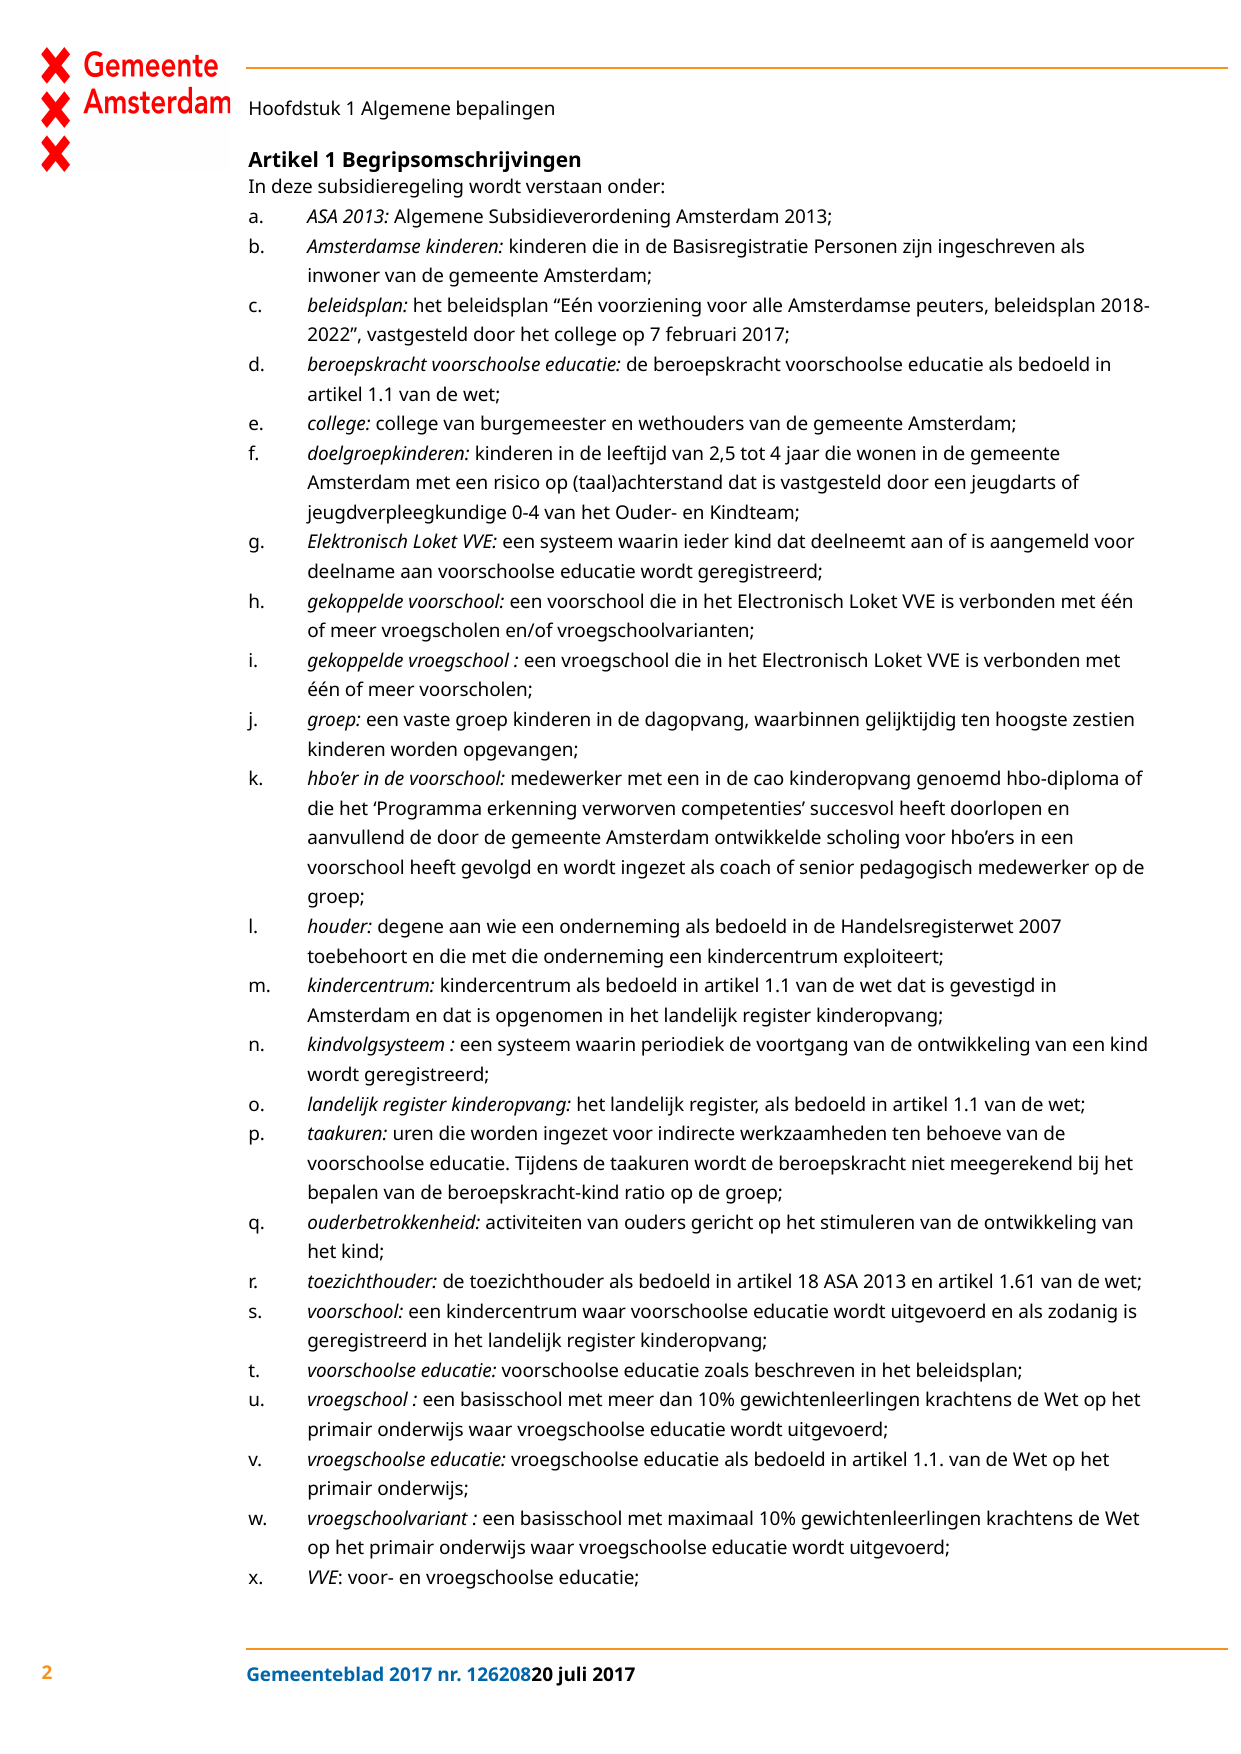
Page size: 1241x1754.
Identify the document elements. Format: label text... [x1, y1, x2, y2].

list vroegschool : een basisschool met meer dan 10% gewichtenleerlingen krachtens de Wet op het primair onderwijs waar vroegschoolse educatie wordt uitgevoerd; [248, 1387, 1152, 1442]
list vroegschoolvariant : een basisschool met maximaal 10% gewichtenleerlingen krachtens de Wet op het primair onderwijs waar vroegschoolse educatie wordt uitgevoerd; [248, 1505, 1152, 1560]
list vroegschoolse educatie: vroegschoolse educatie als bedoeld in artikel 1.1. van de Wet op het primair onderwijs; [248, 1446, 1152, 1501]
list taakuren: uren die worden ingezet voor indirecte werkzaamheden ten behoeve van de voorschoolse educatie. Tijdens de taakuren wordt de beroepskracht niet meegerekend bij het bepalen van de beroepskracht-kind ratio op de groep; [248, 1120, 1152, 1205]
list kindercentrum: kindercentrum als bedoeld in artikel 1.1 van de wet dat is gevestigd in Amsterdam en dat is opgenomen in het landelijk register kinderopvang; [248, 972, 1152, 1028]
list voorschool: een kindercentrum waar voorschoolse educatie wordt uitgevoerd en als zodanig is geregistreerd in het landelijk register kinderopvang; [248, 1298, 1152, 1353]
list houder: degene aan wie een onderneming als bedoeld in de Handelsregisterwet 2007 toebehoort en die met die onderneming een kindercentrum exploiteert; [248, 913, 1152, 968]
text In deze subsidieregeling wordt verstaan onder: [248, 174, 1152, 199]
list groep: een vaste groep kinderen in de dagopvang, waarbinnen gelijktijdig ten hoogste zestien kinderen worden opgevangen; [248, 706, 1152, 761]
list beleidsplan: het beleidsplan “Eén voorziening voor alle Amsterdamse peuters, beleidsplan 2018-2022”, vastgesteld door het college op 7 februari 2017; [248, 292, 1152, 347]
list ASA 2013: Algemene Subsidieverordening Amsterdam 2013; [248, 203, 1152, 229]
list gekoppelde voorschool: een voorschool die in het Electronisch Loket VVE is verbonden met één of meer vroegscholen en/of vroegschoolvarianten; [248, 588, 1152, 643]
picture [41, 47, 231, 172]
list beroepskracht voorschoolse educatie: de beroepskracht voorschoolse educatie als bedoeld in artikel 1.1 van de wet; [248, 351, 1152, 406]
list gekoppelde vroegschool : een vroegschool die in het Electronisch Loket VVE is verbonden met één of meer voorscholen; [248, 647, 1152, 702]
list voorschoolse educatie: voorschoolse educatie zoals beschreven in het beleidsplan; [248, 1357, 1152, 1383]
list VVE: voor- en vroegschoolse educatie; [248, 1564, 1152, 1590]
text Hoofdstuk 1 Algemene bepalingen [248, 95, 1152, 121]
list college: college van burgemeester en wethouders van de gemeente Amsterdam; [248, 410, 1152, 436]
list hbo’er in de voorschool: medewerker met een in de cao kinderopvang genoemd hbo-diploma of die het ‘Programma erkenning verworven competenties’ succesvol heeft doorlopen en aanvullend de door de gemeente Amsterdam ontwikkelde scholing voor hbo’ers in een voorschool heeft gevolgd en wordt ingezet als coach of senior pedagogisch medewerker op de groep; [248, 765, 1152, 909]
list Amsterdamse kinderen: kinderen die in de Basisregistratie Personen zijn ingeschreven als inwoner van de gemeente Amsterdam; [248, 233, 1152, 288]
list toezichthouder: de toezichthouder als bedoeld in artikel 18 ASA 2013 en artikel 1.61 van de wet; [248, 1268, 1152, 1294]
list kindvolgsysteem : een systeem waarin periodiek de voortgang van de ontwikkeling van een kind wordt geregistreerd; [248, 1032, 1152, 1087]
text Artikel 1 Begripsomschrijvingen [248, 145, 1152, 174]
list ouderbetrokkenheid: activiteiten van ouders gericht op het stimuleren van de ontwikkeling van het kind; [248, 1209, 1152, 1264]
list Elektronisch Loket VVE: een systeem waarin ieder kind dat deelneemt aan of is aangemeld voor deelname aan voorschoolse educatie wordt geregistreerd; [248, 529, 1152, 584]
list doelgroepkinderen: kinderen in de leeftijd van 2,5 tot 4 jaar die wonen in de gemeente Amsterdam met een risico op (taal)achterstand dat is vastgesteld door een jeugdarts of jeugdverpleegkundige 0-4 van het Ouder- en Kindteam; [248, 440, 1152, 525]
list landelijk register kinderopvang: het landelijk register, als bedoeld in artikel 1.1 van de wet; [248, 1091, 1152, 1116]
